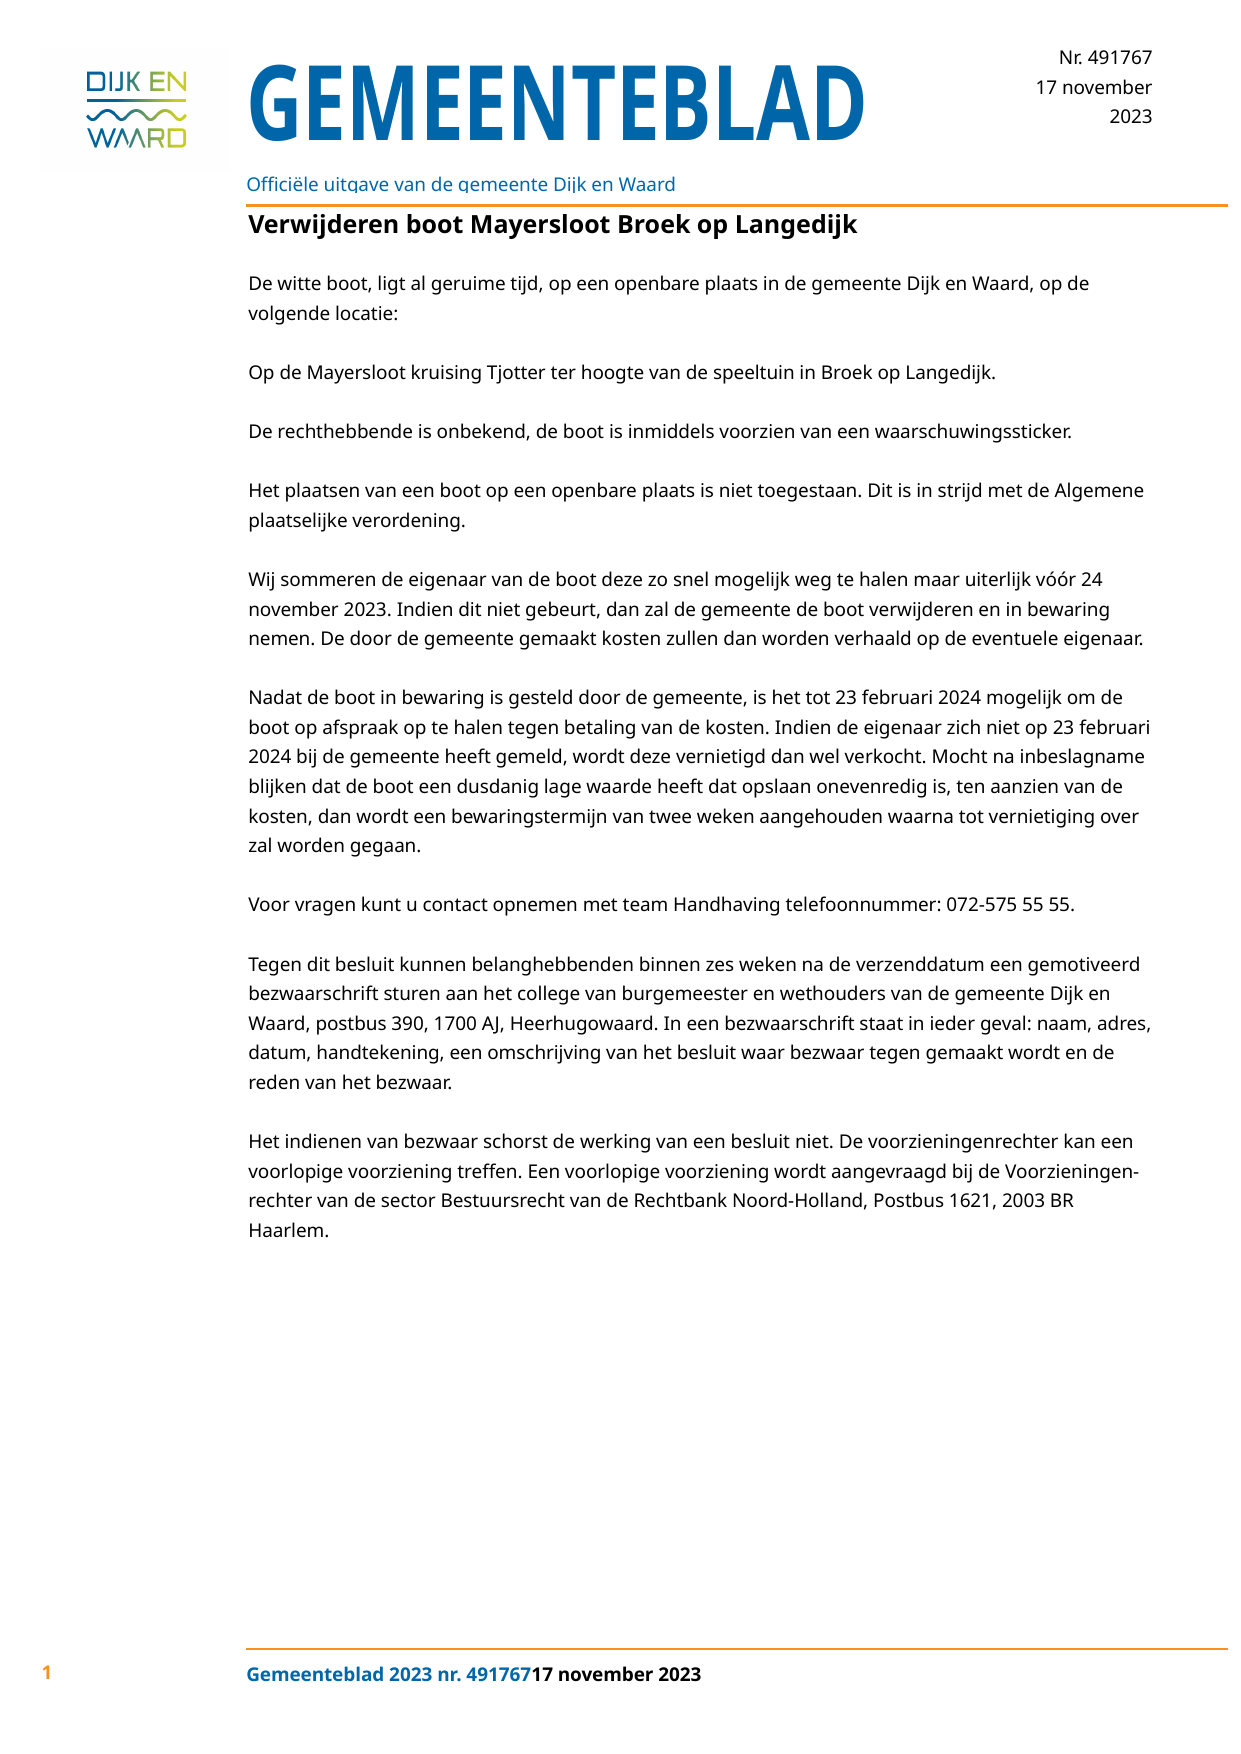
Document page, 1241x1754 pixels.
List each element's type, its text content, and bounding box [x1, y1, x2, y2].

text Tegen dit besluit kunnen belanghebbenden binnen zes weken na de verzenddatum een gemotiveerd bezwaarschrift sturen aan het college van burgemeester en wethouders van de gemeente Dijk en Waard, postbus 390, 1700 AJ, Heerhugowaard. In een bezwaarschrift staat in ieder geval: naam, adres, datum, handtekening, een omschrijving van het besluit waar bezwaar tegen gemaakt wordt en de reden van het bezwaar. [248, 951, 1152, 1095]
text Het indienen van bezwaar schorst de werking van een besluit niet. De voorzieningenrechter kan een voorlopige voorziening treffen. Een voorlopige voorziening wordt aangevraagd bij de Voorzieningen-rechter van de sector Bestuursrecht van de Rechtbank Noord-Holland, Postbus 1621, 2003 BR Haarlem. [248, 1128, 1152, 1243]
text Het plaatsen van een boot op een openbare plaats is niet toegestaan. Dit is in strijd met de Algemene plaatselijke verordening. [248, 477, 1152, 533]
text De witte boot, ligt al geruime tijd, op een openbare plaats in de gemeente Dijk en Waard, op de volgende locatie: [248, 270, 1152, 326]
text Voor vragen kunt u contact opnemen met team Handhaving telefoonnummer: 072-575 55 55. [248, 892, 1152, 917]
text Wij sommeren de eigenaar van de boot deze zo snel mogelijk weg te halen maar uiterlijk vóór 24 november 2023. Indien dit niet gebeurt, dan zal de gemeente de boot verwijderen en in bewaring nemen. De door de gemeente gemaakt kosten zullen dan worden verhaald op de eventuele eigenaar. [248, 566, 1152, 651]
picture [41, 47, 231, 172]
text Verwijderen boot Mayersloot Broek op Langedijk [248, 207, 1152, 241]
text Op de Mayersloot kruising Tjotter ter hoogte van de speeltuin in Broek op Langedijk. [248, 359, 1152, 385]
text De rechthebbende is onbekend, de boot is inmiddels voorzien van een waarschuwingssticker. [248, 418, 1152, 444]
text Nadat de boot in bewaring is gesteld door de gemeente, is het tot 23 februari 2024 mogelijk om de boot op afspraak op te halen tegen betaling van de kosten. Indien de eigenaar zich niet op 23 februari 2024 bij de gemeente heeft gemeld, wordt deze vernietigd dan wel verkocht. Mocht na inbeslagname blijken dat de boot een dusdanig lage waarde heeft dat opslaan onevenredig is, ten aanzien van de kosten, dan wordt een bewaringstermijn van twee weken aangehouden waarna tot vernietiging over zal worden gegaan. [248, 684, 1152, 858]
